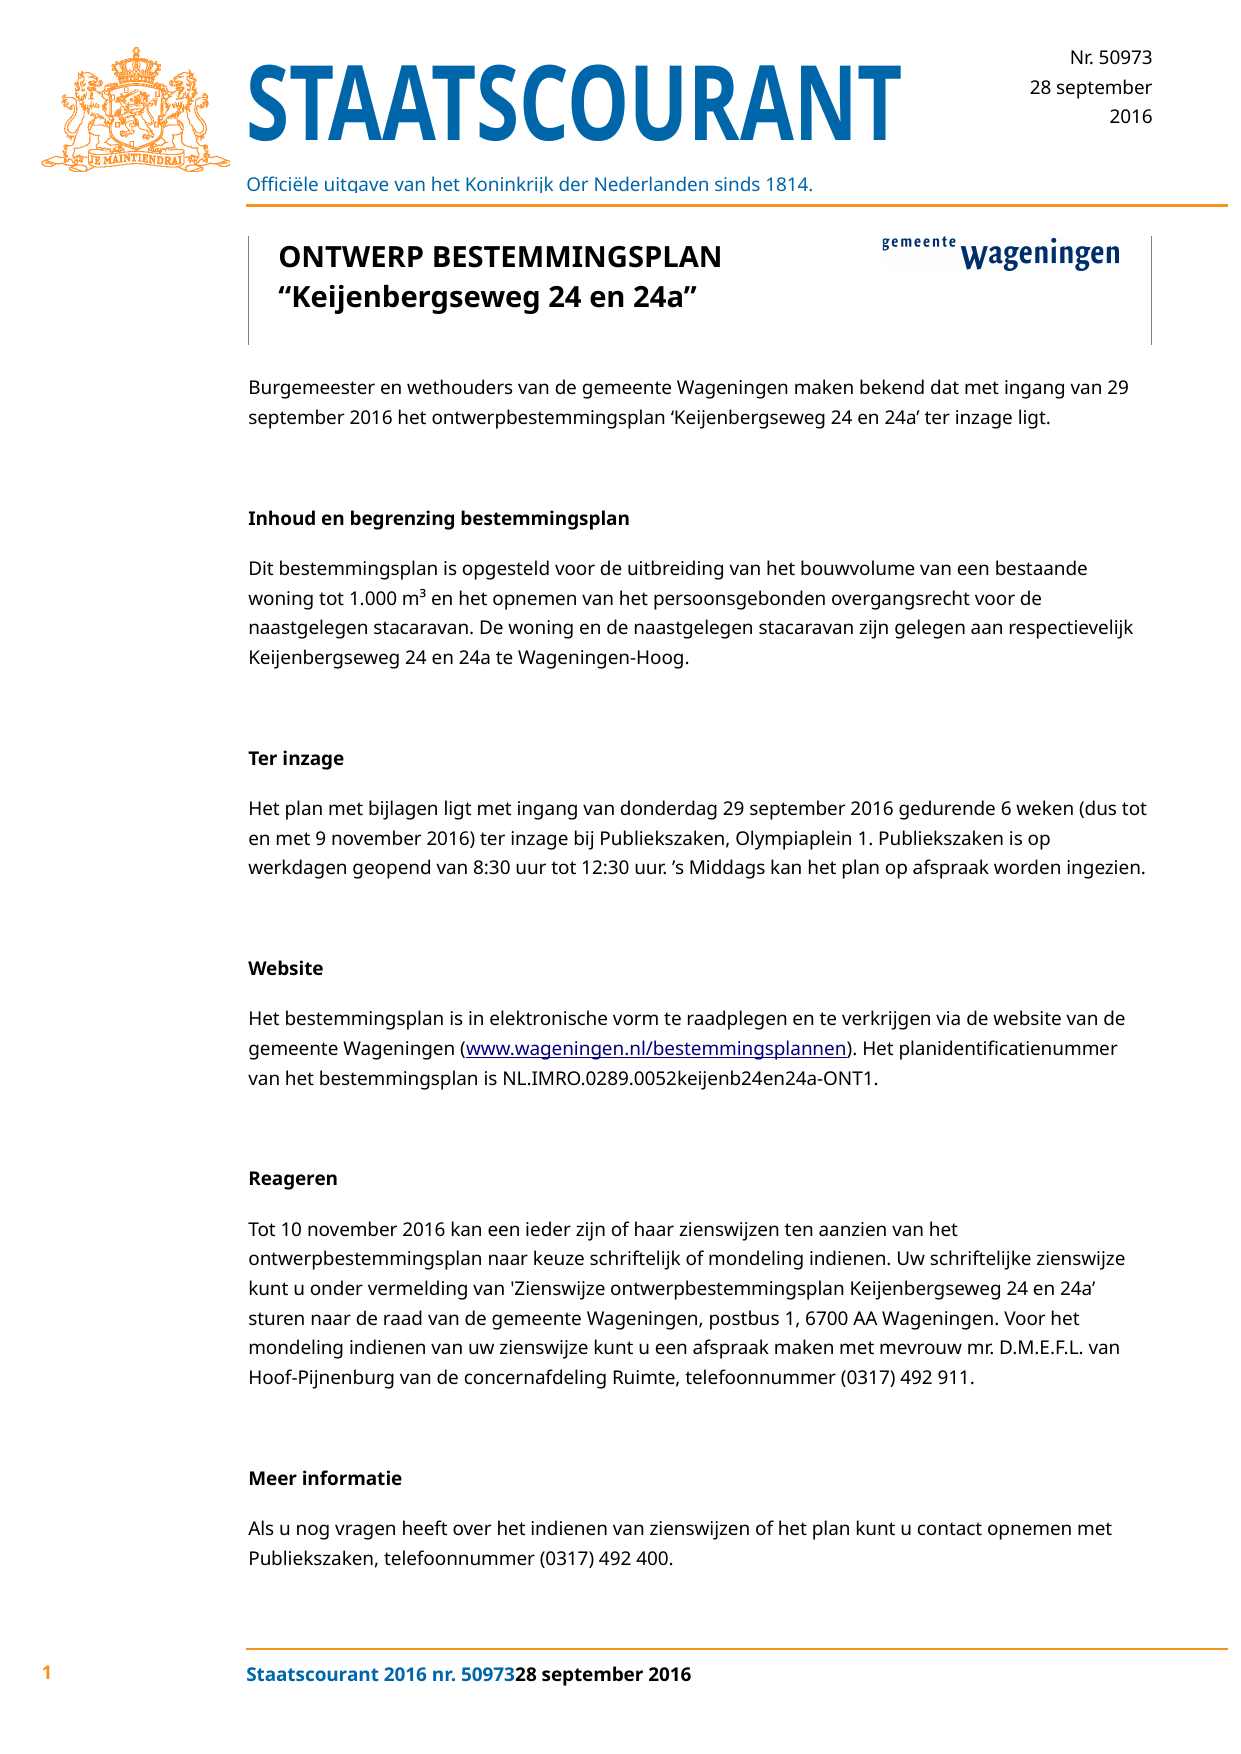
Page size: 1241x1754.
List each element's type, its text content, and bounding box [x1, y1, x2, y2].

text Als u nog vragen heeft over het indienen van zienswijzen of het plan kunt u contact opnemen met Publiekszaken, telefoonnummer (0317) 492 400. [248, 1515, 1152, 1570]
text Inhoud en begrenzing bestemmingsplan [248, 505, 1152, 530]
picture [41, 47, 231, 172]
text Reageren [248, 1166, 1152, 1191]
table_header ONTWERP BESTEMMINGSPLAN “Keijenbergseweg 24 en 24a” [249, 236, 850, 345]
text Burgemeester en wethouders van de gemeente Wageningen maken bekend dat met ingang van 29 september 2016 het ontwerpbestemmingsplan ‘Keijenbergseweg 24 en 24a’ ter inzage ligt. [248, 374, 1152, 429]
text Het bestemmingsplan is in elektronische vorm te raadplegen en te verkrijgen via de website van de gemeente Wageningen (www.wageningen.nl/bestemmingsplannen). Het planidentificatienummer van het bestemmingsplan is NL.IMRO.0289.0052keijenb24en24a-ONT1. [248, 1006, 1152, 1090]
text Ter inzage [248, 745, 1152, 770]
text Website [248, 955, 1152, 981]
text Dit bestemmingsplan is opgesteld voor de uitbreiding van het bouwvolume van een bestaande woning tot 1.000 m³ en het opnemen van het persoonsgebonden overgangsrecht voor de naastgelegen stacaravan. De woning en de naastgelegen stacaravan zijn gelegen aan respectievelijk Keijenbergseweg 24 en 24a te Wageningen-Hoog. [248, 555, 1152, 669]
picture [882, 236, 1119, 271]
text Tot 10 november 2016 kan een ieder zijn of haar zienswijzen ten aanzien van het ontwerpbestemmingsplan naar keuze schriftelijk of mondeling indienen. Uw schriftelijke zienswijze kunt u onder vermelding van 'Zienswijze ontwerpbestemmingsplan Keijenbergseweg 24 en 24a’ sturen naar de raad van de gemeente Wageningen, postbus 1, 6700 AA Wageningen. Voor het mondeling indienen van uw zienswijze kunt u een afspraak maken met mevrouw mr. D.M.E.F.L. van Hoof-Pijnenburg van de concernafdeling Ruimte, telefoonnummer (0317) 492 911. [248, 1216, 1152, 1389]
table_header [850, 236, 1151, 345]
text Meer informatie [248, 1465, 1152, 1490]
text Het plan met bijlagen ligt met ingang van donderdag 29 september 2016 gedurende 6 weken (dus tot en met 9 november 2016) ter inzage bij Publiekszaken, Olympiaplein 1. Publiekszaken is op werkdagen geopend van 8:30 uur tot 12:30 uur. ’s Middags kan het plan op afspraak worden ingezien. [248, 795, 1152, 880]
